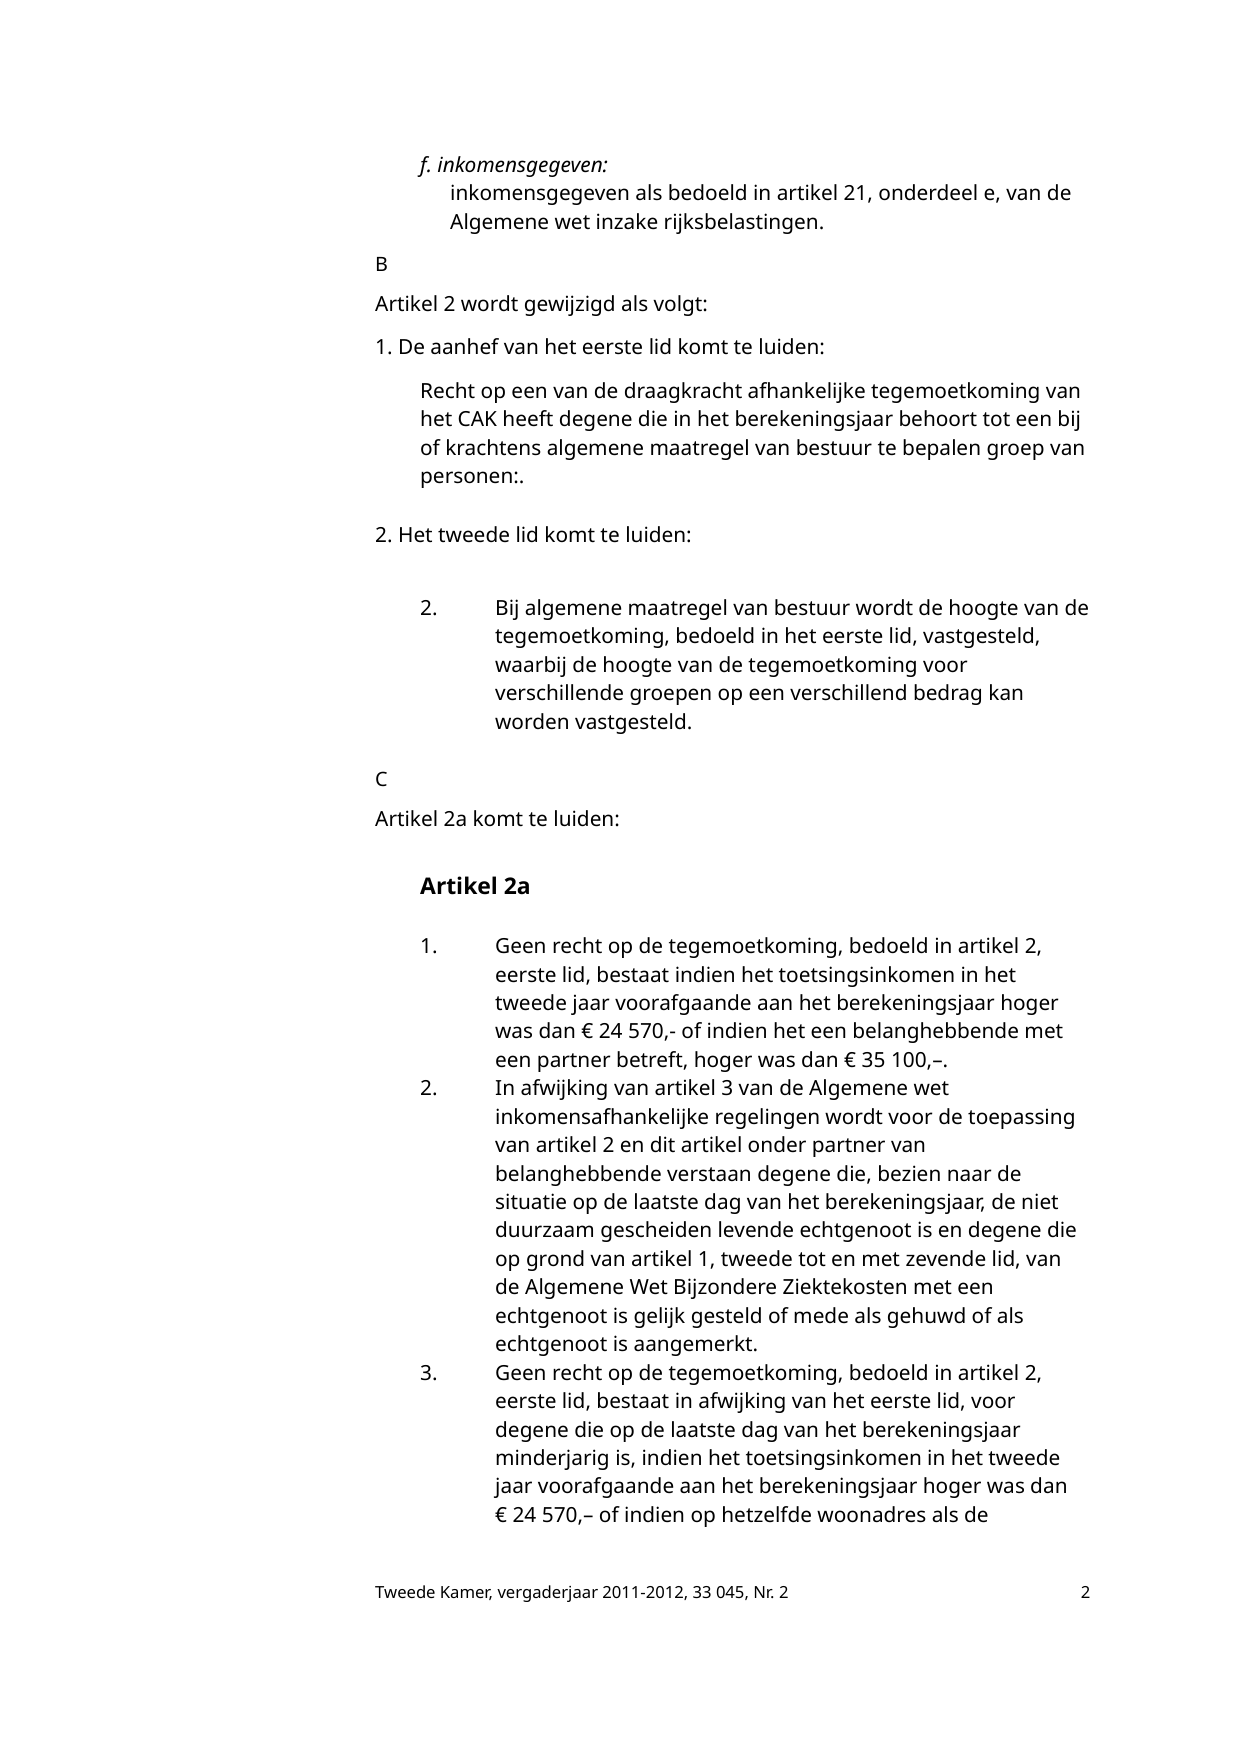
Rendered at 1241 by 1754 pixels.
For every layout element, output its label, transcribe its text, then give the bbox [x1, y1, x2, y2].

subtitle Artikel 2a [420, 870, 1090, 901]
text Artikel 2 wordt gewijzigd als volgt: [375, 289, 1090, 317]
text Artikel 2a komt te luiden: [375, 804, 1090, 832]
list Bij algemene maatregel van bestuur wordt de hoogte van de tegemoetkoming, bedoeld in het eerste lid, vastgesteld, waarbij de hoogte van de tegemoetkoming voor verschillende groepen op een verschillend bedrag kan worden vastgesteld. [420, 593, 1090, 735]
text Recht op een van de draagkracht afhankelijke tegemoetkoming van het CAK heeft degene die in het berekeningsjaar behoort tot een bij of krachtens algemene maatregel van bestuur te bepalen groep van personen:. [420, 376, 1090, 490]
list Geen recht op de tegemoetkoming, bedoeld in artikel 2, eerste lid, bestaat indien het toetsingsinkomen in het tweede jaar voorafgaande aan het berekeningsjaar hoger was dan € 24 570,- of indien het een belanghebbende met een partner betreft, hoger was dan € 35 100,–. [420, 931, 1090, 1073]
list In afwijking van artikel 3 van de Algemene wet inkomensafhankelijke regelingen wordt voor de toepassing van artikel 2 en dit artikel onder partner van belanghebbende verstaan degene die, bezien naar de situatie op de laatste dag van het berekeningsjaar, de niet duurzaam gescheiden levende echtgenoot is en degene die op grond van artikel 1, tweede tot en met zevende lid, van de Algemene Wet Bijzondere Ziektekosten met een echtgenoot is gelijk gesteld of mede als gehuwd of als echtgenoot is aangemerkt. [420, 1073, 1090, 1358]
text f. inkomensgegeven: [420, 150, 1090, 178]
text C [375, 765, 1090, 792]
text B [375, 250, 1090, 277]
text 1. De aanhef van het eerste lid komt te luiden: [375, 332, 1090, 361]
text inkomensgegeven als bedoeld in artikel 21, onderdeel e, van de Algemene wet inzake rijksbelastingen. [450, 178, 1090, 235]
text 2. Het tweede lid komt te luiden: [375, 520, 1090, 548]
list Geen recht op de tegemoetkoming, bedoeld in artikel 2, eerste lid, bestaat in afwijking van het eerste lid, voor degene die op de laatste dag van het berekeningsjaar minderjarig is, indien het toetsingsinkomen in het tweede jaar voorafgaande aan het berekeningsjaar hoger was dan € 24 570,– of indien op hetzelfde woonadres als de [420, 1358, 1090, 1528]
